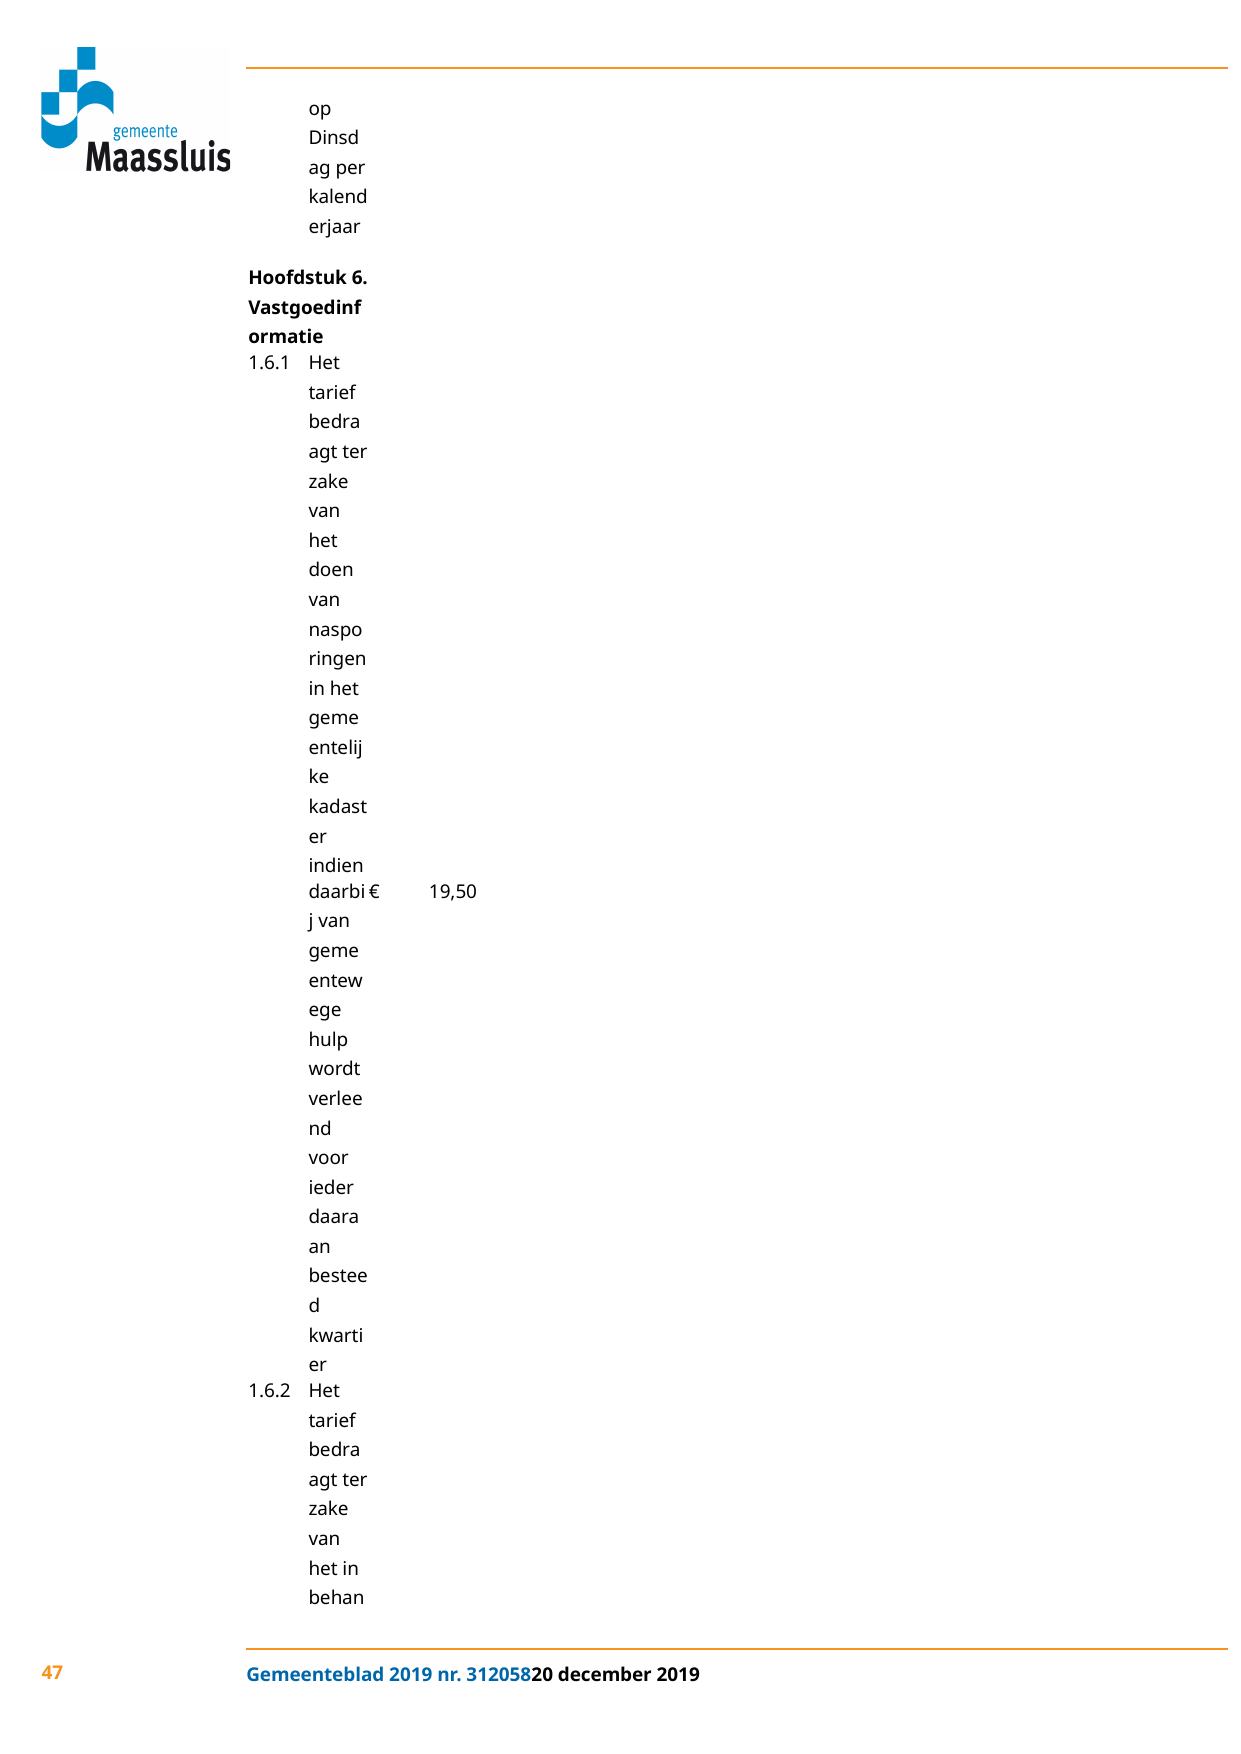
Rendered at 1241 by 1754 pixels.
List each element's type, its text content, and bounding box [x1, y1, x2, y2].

table_cell [369, 350, 429, 878]
table_cell Hoofdstuk 6. Vastgoedinformatie [248, 265, 368, 349]
table_cell daarbij van gemeentewege hulp wordt verleend voor ieder daaraan besteed kwartier [308, 878, 368, 1377]
picture [41, 47, 77, 92]
table_cell [248, 239, 308, 264]
picture [41, 47, 231, 172]
table_cell [429, 1377, 489, 1610]
table_cell [308, 239, 368, 264]
table_cell 1.6.1 [248, 350, 308, 878]
table_cell Het tarief bedraagt ter zake van het doen van nasporingen in het gemeentelijke kadaster indien [308, 350, 368, 878]
table_cell [489, 95, 549, 239]
table_cell [369, 265, 429, 349]
table_cell [489, 878, 549, 1377]
table_cell € [369, 878, 429, 1377]
table_cell [369, 95, 429, 239]
table_cell Het tarief bedraagt ter zake van het in behan [308, 1377, 368, 1610]
table_cell [489, 1377, 549, 1610]
table_cell 1.6.2 [248, 1377, 308, 1610]
table_cell [429, 265, 489, 349]
table_cell op Dinsdag per kalenderjaar [308, 95, 368, 239]
table_cell [489, 350, 549, 878]
table_cell 19,50 [429, 878, 489, 1377]
table_cell [369, 239, 429, 264]
table_cell [429, 239, 489, 264]
table_cell [248, 95, 308, 239]
table_cell [429, 350, 489, 878]
table_cell [248, 878, 308, 1377]
table_cell [369, 1377, 429, 1610]
table_cell [429, 95, 489, 239]
